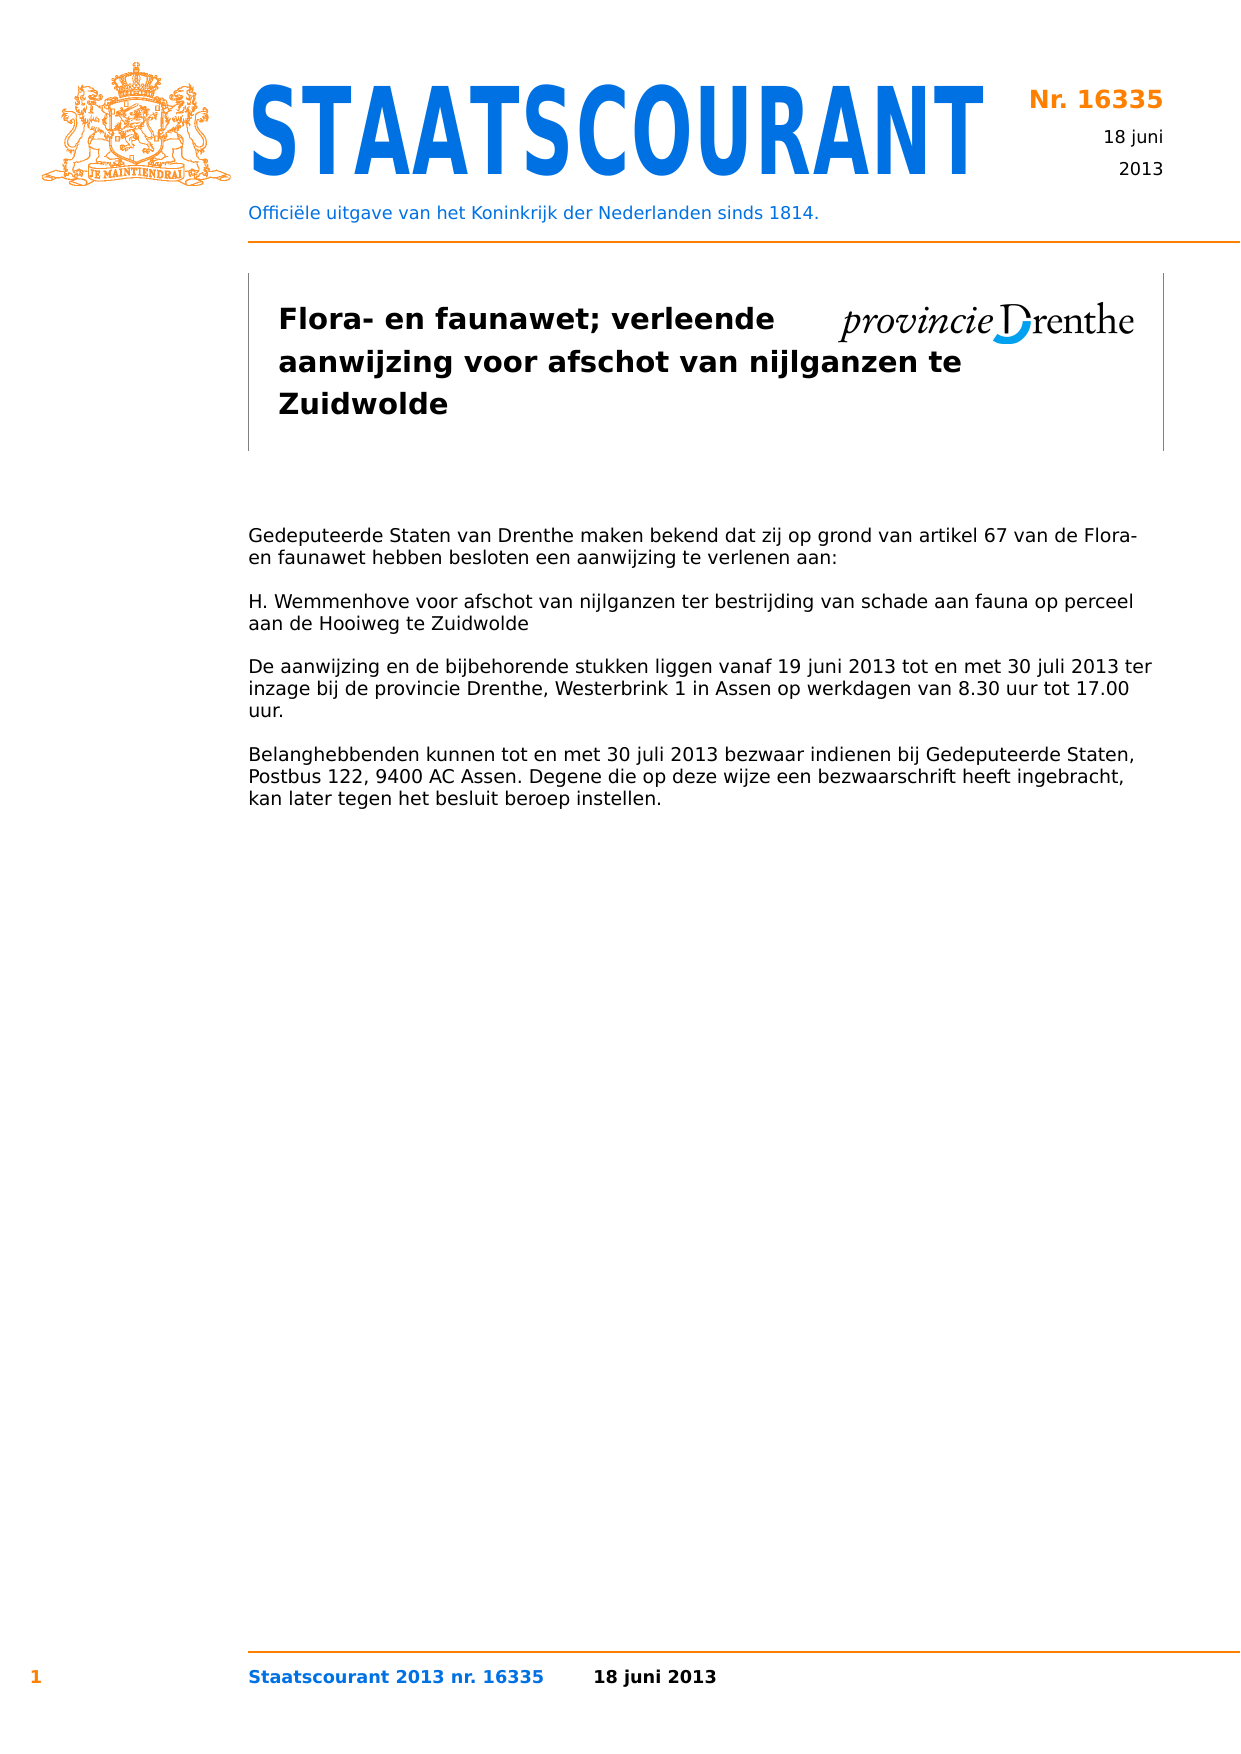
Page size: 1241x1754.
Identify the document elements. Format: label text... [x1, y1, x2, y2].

text Gedeputeerde Staten van Drenthe maken bekend dat zij op grond van artikel 67 van de Flora- en faunawet hebben besloten een aanwijzing te verlenen aan: [248, 525, 1163, 569]
table_cell 2013 [998, 153, 1240, 203]
picture [838, 302, 1134, 344]
text H. Wemmenhove voor afschot van nijlganzen ter bestrijding van schade aan fauna op perceel aan de Hooiweg te Zuidwolde [248, 591, 1163, 634]
table_cell Officiële uitgave van het Koninkrijk der Nederlanden sinds 1814. [248, 203, 1240, 241]
subtitle Flora- en faunawet; verleende aanwijzing voor afschot van nijlganzen te Zuidwolde [249, 273, 1163, 451]
table_header Nr. 16335 [998, 62, 1240, 121]
picture [41, 62, 231, 186]
table_header STAATSCOURANT [248, 62, 998, 203]
table_header [25, 62, 248, 241]
table_cell 18 juni [998, 121, 1240, 153]
text De aanwijzing en de bijbehorende stukken liggen vanaf 19 juni 2013 tot en met 30 juli 2013 ter inzage bij de provincie Drenthe, Westerbrink 1 in Assen op werkdagen van 8.30 uur tot 17.00 uur. [248, 656, 1163, 722]
text Belanghebbenden kunnen tot en met 30 juli 2013 bezwaar indienen bij Gedeputeerde Staten, Postbus 122, 9400 AC Assen. Degene die op deze wijze een bezwaarschrift heeft ingebracht, kan later tegen het besluit beroep instellen. [248, 744, 1163, 810]
